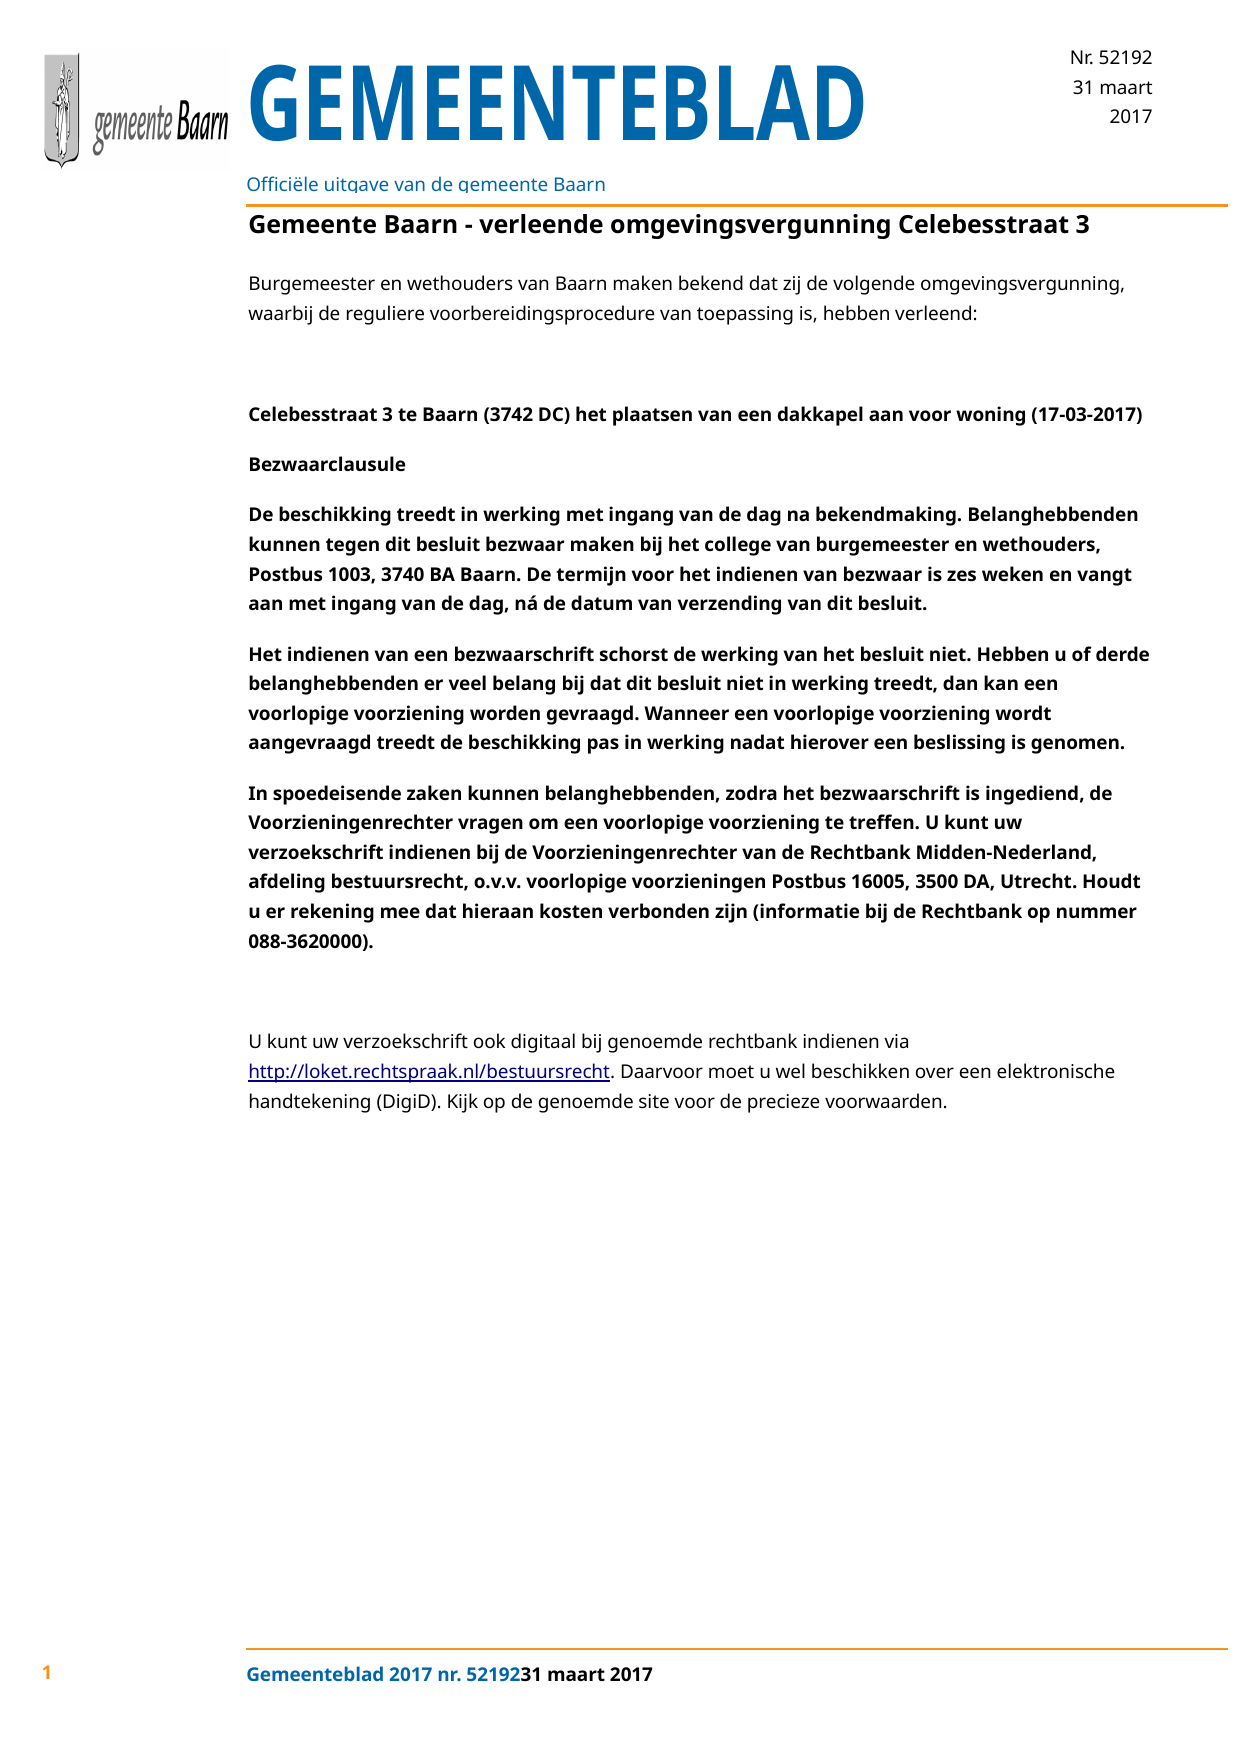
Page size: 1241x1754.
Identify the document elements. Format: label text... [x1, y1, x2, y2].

text U kunt uw verzoekschrift ook digitaal bij genoemde rechtbank indienen via http://loket.rechtspraak.nl/bestuursrecht. Daarvoor moet u wel beschikken over een elektronische handtekening (DigiD). Kijk op de genoemde site voor de precieze voorwaarden. [248, 1029, 1152, 1113]
text Bezwaarclausule [248, 451, 1152, 477]
text Gemeente Baarn - verleende omgevingsvergunning Celebesstraat 3 [248, 207, 1152, 241]
text Burgemeester en wethouders van Baarn maken bekend dat zij de volgende omgevingsvergunning, waarbij de reguliere voorbereidingsprocedure van toepassing is, hebben verleend: [248, 270, 1152, 326]
text Het indienen van een bezwaarschrift schorst de werking van het besluit niet. Hebben u of derde belanghebbenden er veel belang bij dat dit besluit niet in werking treedt, dan kan een voorlopige voorziening worden gevraagd. Wanneer een voorlopige voorziening wordt aangevraagd treedt de beschikking pas in werking nadat hierover een beslissing is genomen. [248, 641, 1152, 755]
text De beschikking treedt in werking met ingang van de dag na bekendmaking. Belanghebbenden kunnen tegen dit besluit bezwaar maken bij het college van burgemeester en wethouders, Postbus 1003, 3740 BA Baarn. De termijn voor het indienen van bezwaar is zes weken en vangt aan met ingang van de dag, ná de datum van verzending van dit besluit. [248, 502, 1152, 616]
picture [41, 47, 231, 172]
text In spoedeisende zaken kunnen belanghebbenden, zodra het bezwaarschrift is ingediend, de Voorzieningenrechter vragen om een voorlopige voorziening te treffen. U kunt uw verzoekschrift indienen bij de Voorzieningenrechter van de Rechtbank Midden-Nederland, afdeling bestuursrecht, o.v.v. voorlopige voorzieningen Postbus 16005, 3500 DA, Utrecht. Houdt u er rekening mee dat hieraan kosten verbonden zijn (informatie bij de Rechtbank op nummer 088-3620000). [248, 780, 1152, 953]
text Celebesstraat 3 te Baarn (3742 DC) het plaatsen van een dakkapel aan voor woning (17-03-2017) [248, 401, 1152, 426]
